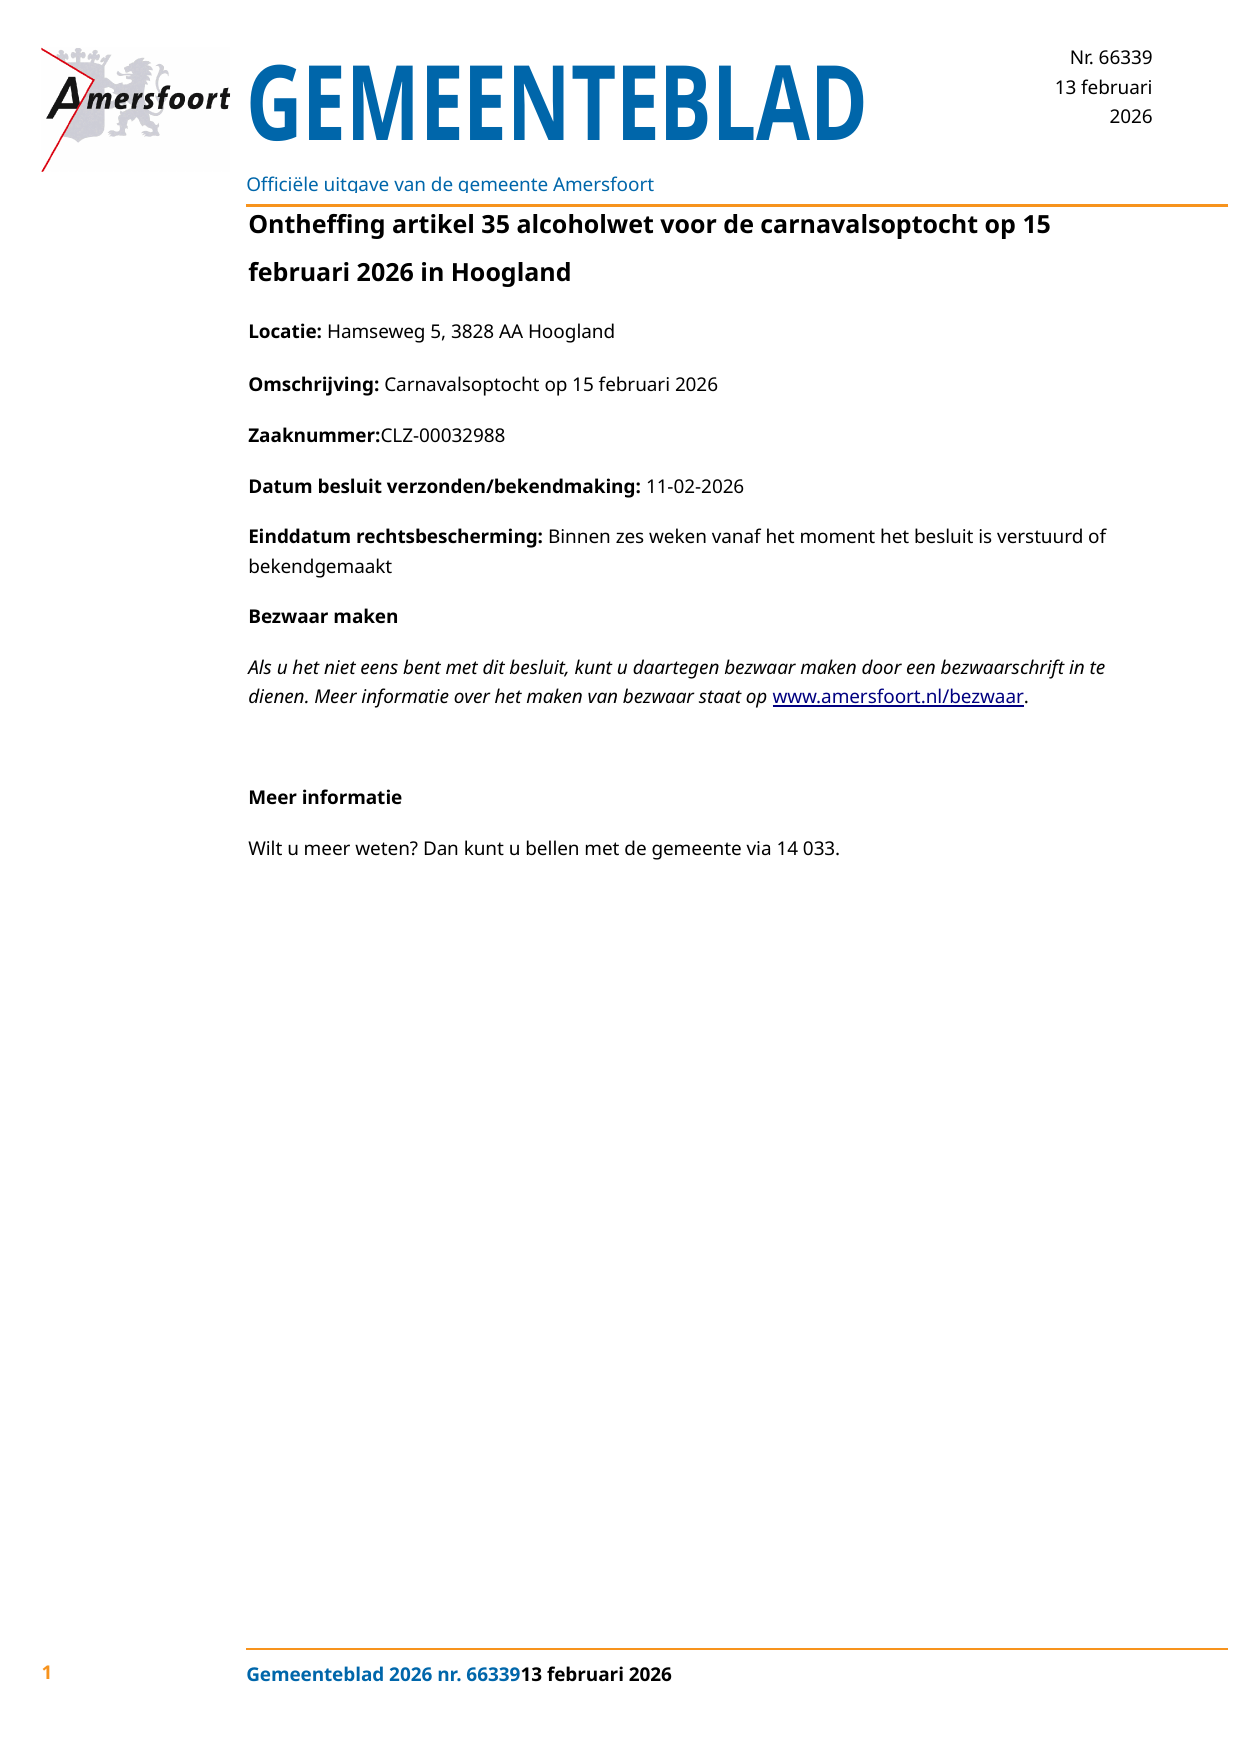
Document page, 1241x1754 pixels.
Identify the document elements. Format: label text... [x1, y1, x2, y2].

text Ontheffing artikel 35 alcoholwet voor de carnavalsoptocht op 15 februari 2026 in Hoogland [248, 207, 1152, 288]
text Datum besluit verzonden/bekendmaking: 11-02-2026 [248, 473, 1152, 499]
text Meer informatie [248, 784, 1152, 810]
text Wilt u meer weten? Dan kunt u bellen met de gemeente via 14 033. [248, 835, 1152, 861]
text Einddatum rechtsbescherming: Binnen zes weken vanaf het moment het besluit is verstuurd of bekendgemaakt [248, 523, 1152, 579]
text Als u het niet eens bent met dit besluit, kunt u daartegen bezwaar maken door een bezwaarschrift in te dienen. Meer informatie over het maken van bezwaar staat op www.amersfoort.nl/bezwaar. [248, 654, 1152, 709]
text ﻿Omschrijving: Carnavalsoptocht op 15 februari 2026 [248, 368, 1152, 397]
picture [41, 47, 231, 172]
text Bezwaar maken [248, 603, 1152, 629]
text Locatie: Hamseweg 5, 3828 AA Hoogland [248, 318, 1152, 344]
text Zaaknummer:CLZ-00032988 [248, 423, 1152, 448]
